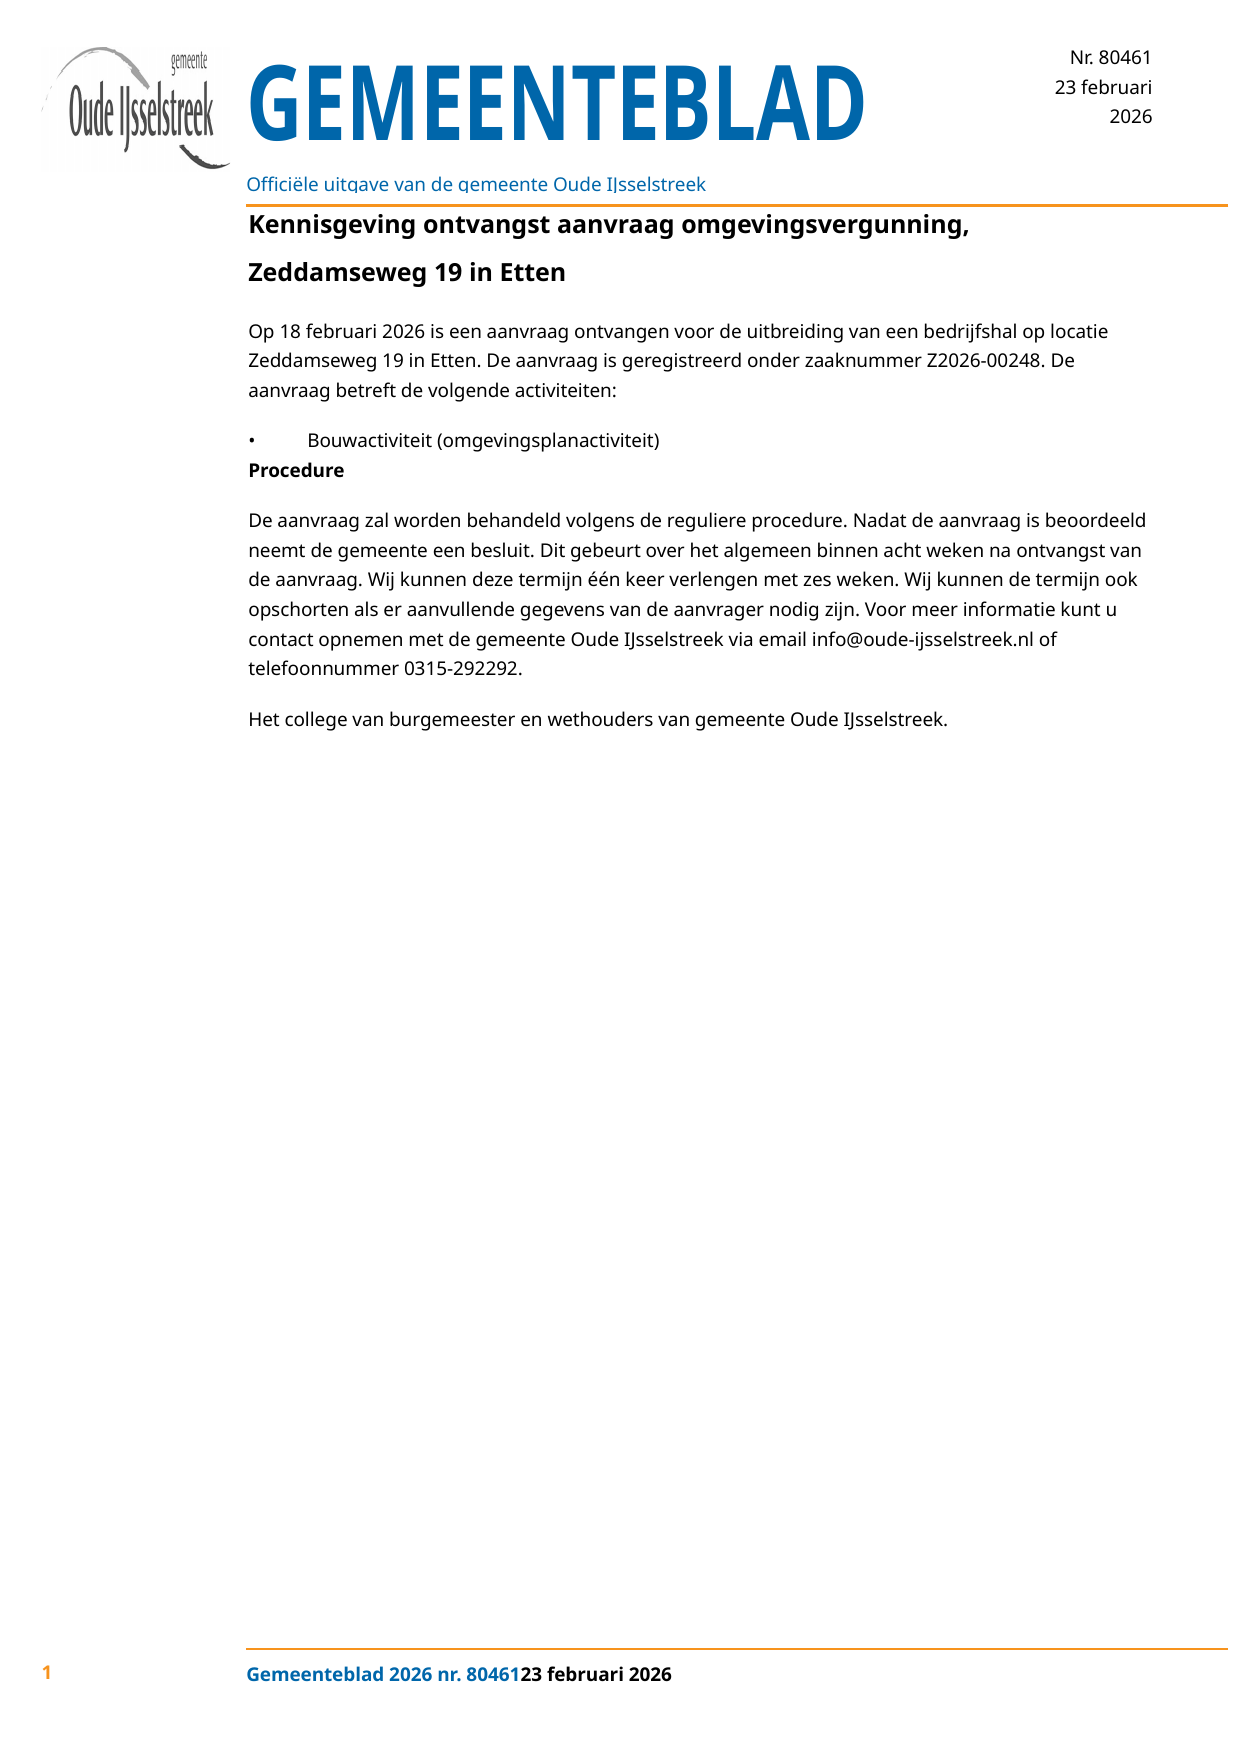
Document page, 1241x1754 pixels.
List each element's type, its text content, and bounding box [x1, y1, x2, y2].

text Op 18 februari 2026 is een aanvraag ontvangen voor de uitbreiding van een bedrijfshal op locatie Zeddamseweg 19 in Etten. De aanvraag is geregistreerd onder zaaknummer Z2026-00248. De aanvraag betreft de volgende activiteiten: [248, 318, 1152, 403]
text Het college van burgemeester en wethouders van gemeente Oude IJsselstreek. [248, 706, 1152, 732]
list Bouwactiviteit (omgevingsplanactiviteit) [248, 427, 1152, 453]
text Procedure [248, 457, 1152, 483]
text Kennisgeving ontvangst aanvraag omgevingsvergunning, Zeddamseweg 19 in Etten [248, 207, 1152, 288]
picture [41, 47, 231, 172]
text De aanvraag zal worden behandeld volgens de reguliere procedure. Nadat de aanvraag is beoordeeld neemt de gemeente een besluit. Dit gebeurt over het algemeen binnen acht weken na ontvangst van de aanvraag. Wij kunnen deze termijn één keer verlengen met zes weken. Wij kunnen de termijn ook opschorten als er aanvullende gegevens van de aanvrager nodig zijn. Voor meer informatie kunt u contact opnemen met de gemeente Oude IJsselstreek via email info@oude-ijsselstreek.nl of telefoonnummer 0315-292292. [248, 507, 1152, 681]
